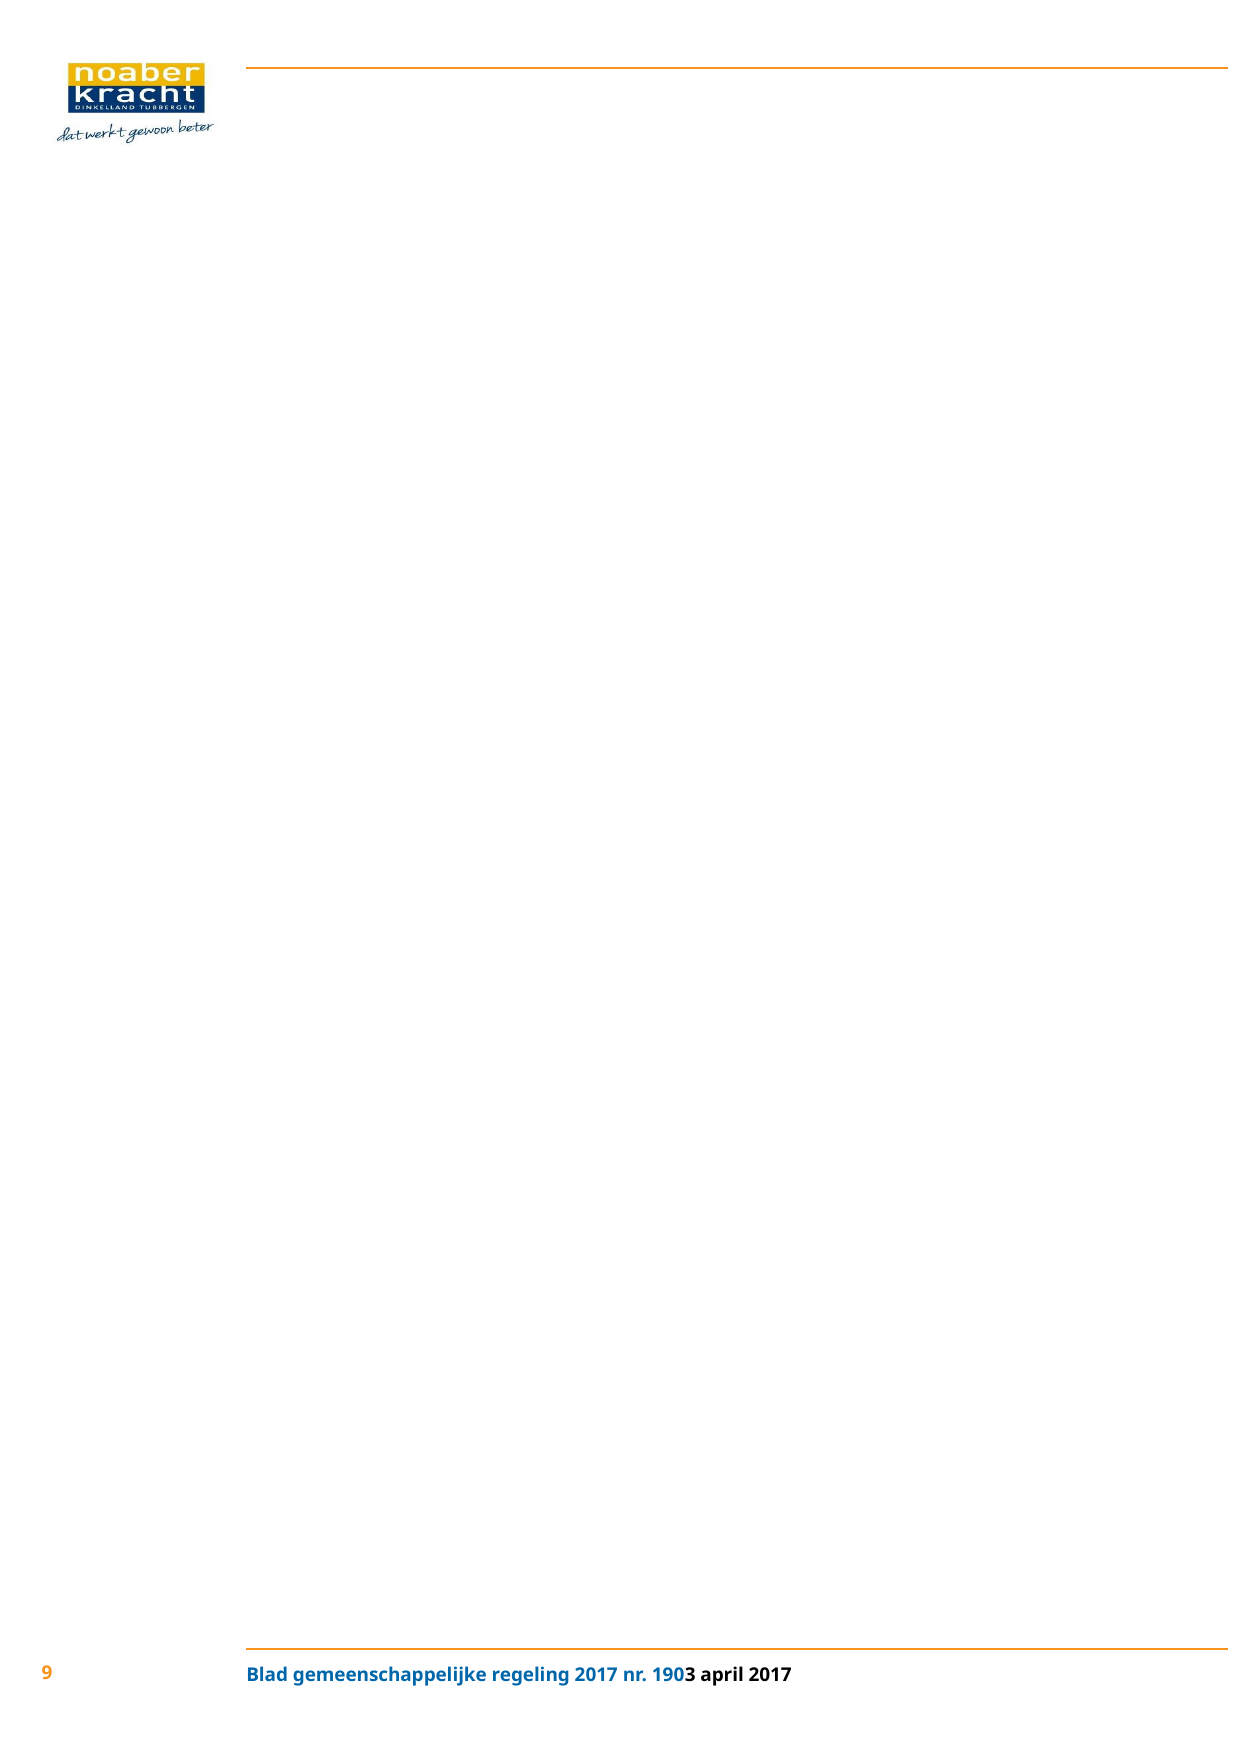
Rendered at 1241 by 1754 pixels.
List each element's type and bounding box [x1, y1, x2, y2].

picture [41, 47, 231, 172]
